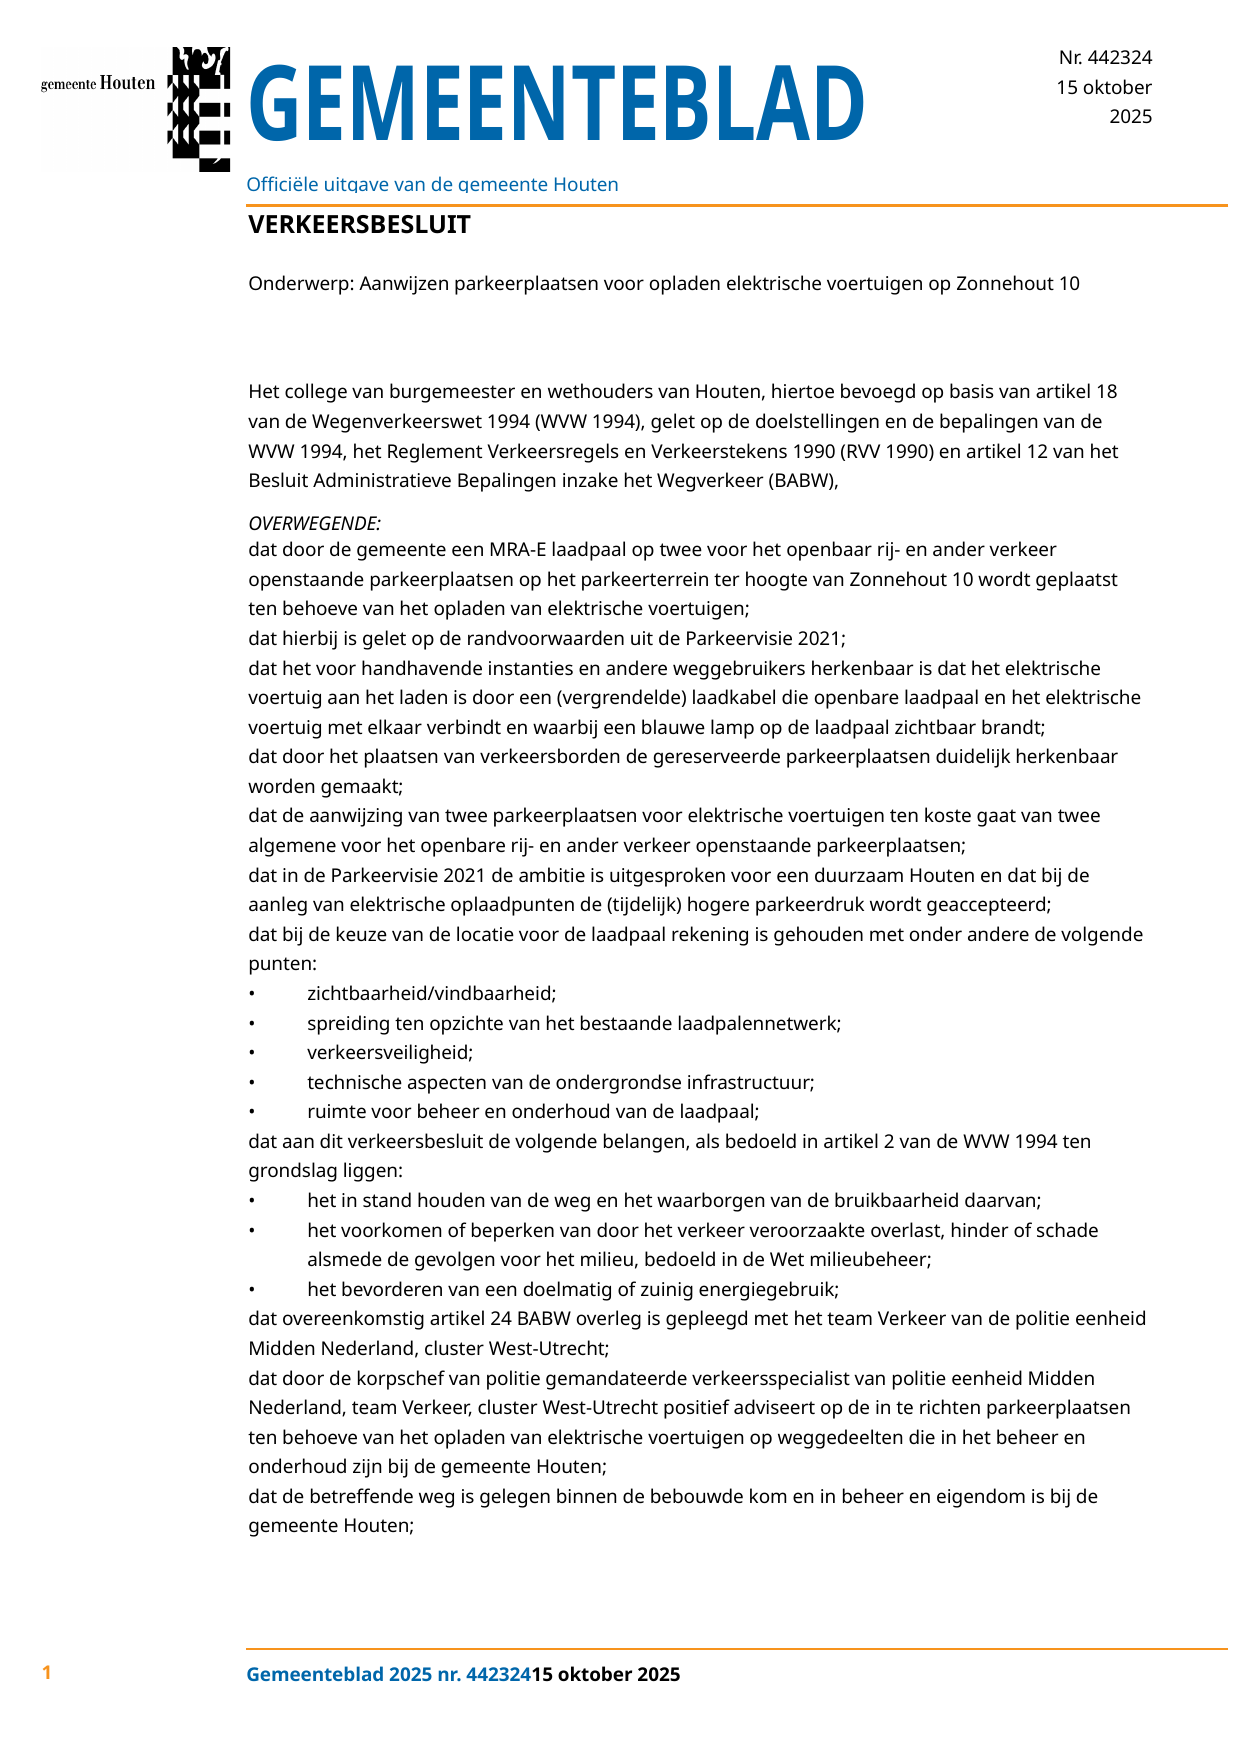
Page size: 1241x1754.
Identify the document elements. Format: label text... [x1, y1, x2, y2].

list technische aspecten van de ondergrondse infrastructuur; [248, 1069, 1152, 1094]
text dat aan dit verkeersbesluit de volgende belangen, als bedoeld in artikel 2 van de WVW 1994 ten grondslag liggen: [248, 1128, 1152, 1183]
text dat in de Parkeervisie 2021 de ambitie is uitgesproken voor een duurzaam Houten en dat bij de aanleg van elektrische oplaadpunten de (tijdelijk) hogere parkeerdruk wordt geaccepteerd; [248, 862, 1152, 917]
text dat de betreffende weg is gelegen binnen de bebouwde kom en in beheer en eigendom is bij de gemeente Houten; [248, 1483, 1152, 1538]
list het bevorderen van een doelmatig of zuinig energiegebruik; [248, 1276, 1152, 1302]
text dat door de korpschef van politie gemandateerde verkeersspecialist van politie eenheid Midden Nederland, team Verkeer, cluster West-Utrecht positief adviseert op de in te richten parkeerplaatsen ten behoeve van het opladen van elektrische voertuigen op weggedeelten die in het beheer en onderhoud zijn bij de gemeente Houten; [248, 1365, 1152, 1479]
text Het college van burgemeester en wethouders van Houten, hiertoe bevoegd op basis van artikel 18 van de Wegenverkeerswet 1994 (WVW 1994), gelet op de doelstellingen en de bepalingen van de WVW 1994, het Reglement Verkeersregels en Verkeerstekens 1990 (RVV 1990) en artikel 12 van het Besluit Administratieve Bepalingen inzake het Wegverkeer (BABW), [248, 379, 1152, 493]
text Onderwerp: Aanwijzen parkeerplaatsen voor opladen elektrische voertuigen op Zonnehout 10 [248, 270, 1152, 296]
list ruimte voor beheer en onderhoud van de laadpaal; [248, 1098, 1152, 1124]
text dat hierbij is gelet op de randvoorwaarden uit de Parkeervisie 2021; [248, 625, 1152, 651]
text OVERWEGENDE: [248, 511, 1152, 536]
list verkeersveiligheid; [248, 1039, 1152, 1065]
text dat de aanwijzing van twee parkeerplaatsen voor elektrische voertuigen ten koste gaat van twee algemene voor het openbare rij- en ander verkeer openstaande parkeerplaatsen; [248, 803, 1152, 858]
text dat door de gemeente een MRA-E laadpaal op twee voor het openbaar rij- en ander verkeer openstaande parkeerplaatsen op het parkeerterrein ter hoogte van Zonnehout 10 wordt geplaatst ten behoeve van het opladen van elektrische voertuigen; [248, 536, 1152, 621]
text dat het voor handhavende instanties en andere weggebruikers herkenbaar is dat het elektrische voertuig aan het laden is door een (vergrendelde) laadkabel die openbare laadpaal en het elektrische voertuig met elkaar verbindt en waarbij een blauwe lamp op de laadpaal zichtbaar brandt; [248, 655, 1152, 739]
text dat bij de keuze van de locatie voor de laadpaal rekening is gehouden met onder andere de volgende punten: [248, 921, 1152, 976]
text dat overeenkomstig artikel 24 BABW overleg is gepleegd met het team Verkeer van de politie eenheid Midden Nederland, cluster West-Utrecht; [248, 1306, 1152, 1361]
list spreiding ten opzichte van het bestaande laadpalennetwerk; [248, 1010, 1152, 1035]
picture [41, 47, 231, 172]
text VERKEERSBESLUIT [248, 207, 1152, 241]
list zichtbaarheid/vindbaarheid; [248, 980, 1152, 1006]
list het voorkomen of beperken van door het verkeer veroorzaakte overlast, hinder of schade alsmede de gevolgen voor het milieu, bedoeld in de Wet milieubeheer; [248, 1217, 1152, 1272]
list het in stand houden van de weg en het waarborgen van de bruikbaarheid daarvan; [248, 1187, 1152, 1213]
text dat door het plaatsen van verkeersborden de gereserveerde parkeerplaatsen duidelijk herkenbaar worden gemaakt; [248, 743, 1152, 799]
